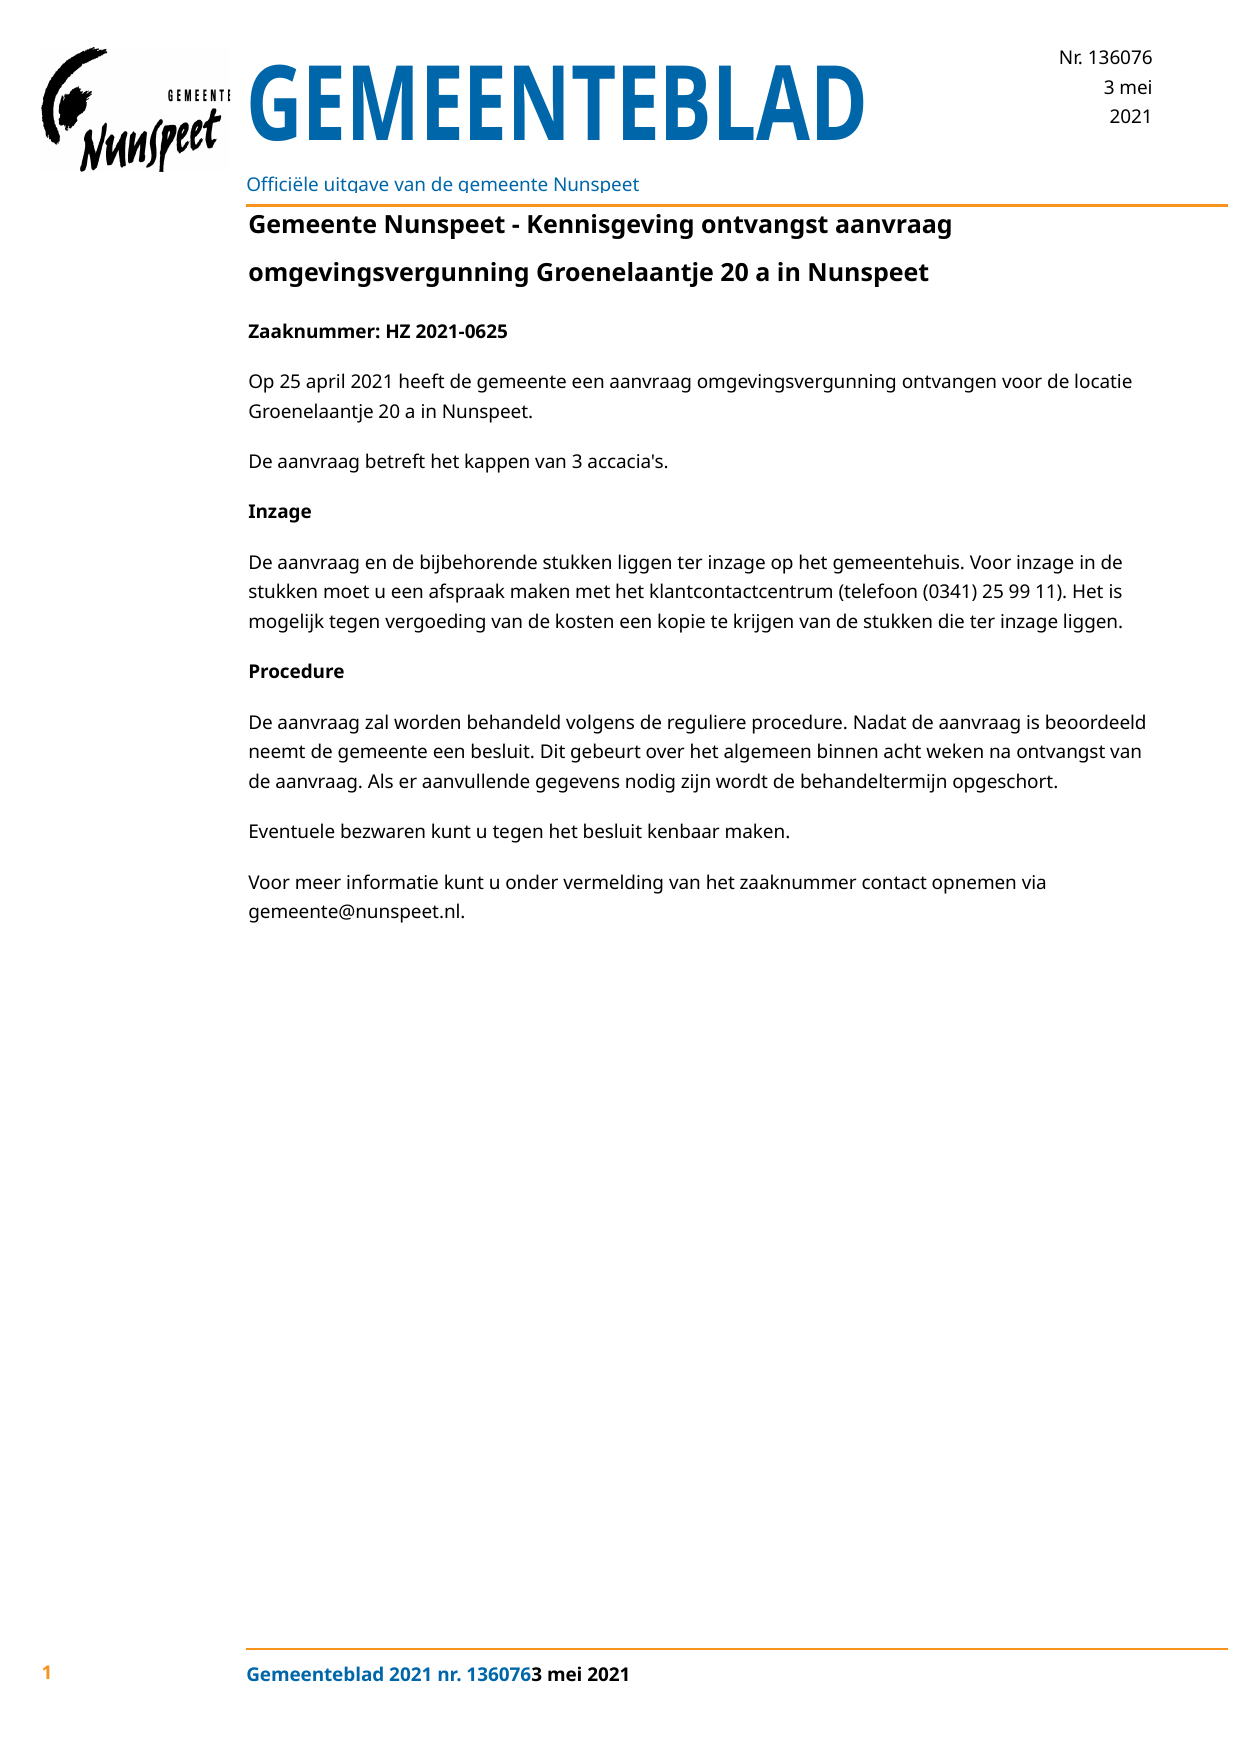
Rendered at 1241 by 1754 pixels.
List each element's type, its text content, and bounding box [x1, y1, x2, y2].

text Op 25 april 2021 heeft de gemeente een aanvraag omgevingsvergunning ontvangen voor de locatie Groenelaantje 20 a in Nunspeet. [248, 368, 1152, 424]
text Voor meer informatie kunt u onder vermelding van het zaaknummer contact opnemen via gemeente@nunspeet.nl. [248, 869, 1152, 924]
text De aanvraag betreft het kappen van 3 accacia's. [248, 448, 1152, 474]
picture [41, 47, 231, 172]
text De aanvraag en de bijbehorende stukken liggen ter inzage op het gemeentehuis. Voor inzage in de stukken moet u een afspraak maken met het klantcontactcentrum (telefoon (0341) 25 99 11). Het is mogelijk tegen vergoeding van de kosten een kopie te krijgen van de stukken die ter inzage liggen. [248, 549, 1152, 634]
text Gemeente Nunspeet - Kennisgeving ontvangst aanvraag omgevingsvergunning Groenelaantje 20 a in Nunspeet [248, 207, 1152, 288]
text De aanvraag zal worden behandeld volgens de reguliere procedure. Nadat de aanvraag is beoordeeld neemt de gemeente een besluit. Dit gebeurt over het algemeen binnen acht weken na ontvangst van de aanvraag. Als er aanvullende gegevens nodig zijn wordt de behandeltermijn opgeschort. [248, 709, 1152, 794]
text Procedure [248, 659, 1152, 684]
text Zaaknummer: HZ 2021-0625 [248, 318, 1152, 344]
text Eventuele bezwaren kunt u tegen het besluit kenbaar maken. [248, 819, 1152, 844]
text Inzage [248, 499, 1152, 524]
